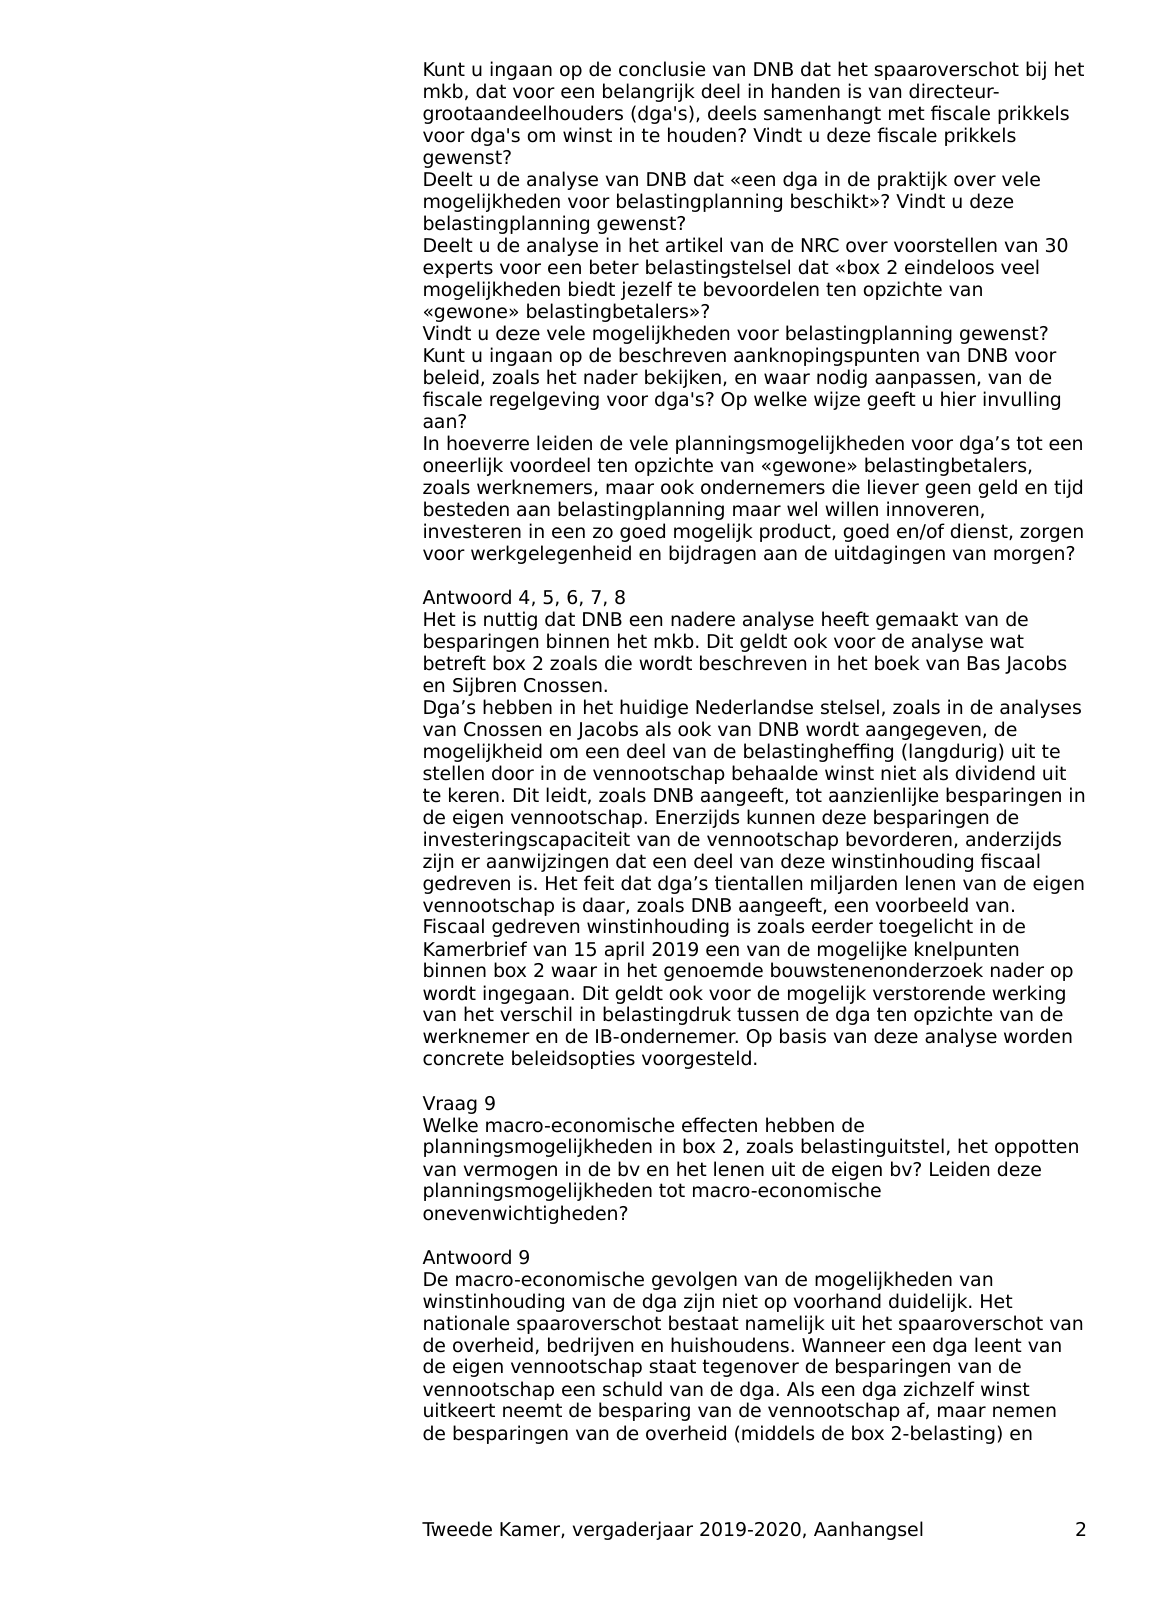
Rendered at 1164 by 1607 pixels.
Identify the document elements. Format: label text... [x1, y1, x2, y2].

text Fiscaal gedreven winstinhouding is zoals eerder toegelicht in de Kamerbrief van 15 april 2019 een van de mogelijke knelpunten binnen box 2 waar in het genoemde bouwstenenonderzoek nader op wordt ingegaan. Dit geldt ook voor de mogelijk verstorende werking van het verschil in belastingdruk tussen de dga ten opzichte van de werknemer en de IB-ondernemer. Op basis van deze analyse worden concrete beleidsopties voorgesteld. [422, 916, 1087, 1070]
text Deelt u de analyse van DNB dat «een dga in de praktijk over vele mogelijkheden voor belastingplanning beschikt»? Vindt u deze belastingplanning gewenst? [422, 169, 1087, 235]
text Het is nuttig dat DNB een nadere analyse heeft gemaakt van de besparingen binnen het mkb. Dit geldt ook voor de analyse wat betreft box 2 zoals die wordt beschreven in het boek van Bas Jacobs en Sijbren Cnossen. [422, 609, 1087, 697]
text Antwoord 4, 5, 6, 7, 8 [422, 587, 1087, 609]
text Vraag 9 [422, 1092, 1087, 1114]
text Vindt u deze vele mogelijkheden voor belastingplanning gewenst? Kunt u ingaan op de beschreven aanknopingspunten van DNB voor beleid, zoals het nader bekijken, en waar nodig aanpassen, van de fiscale regelgeving voor dga's? Op welke wijze geeft u hier invulling aan? [422, 323, 1087, 433]
text Dga’s hebben in het huidige Nederlandse stelsel, zoals in de analyses van Cnossen en Jacobs als ook van DNB wordt aangegeven, de mogelijkheid om een deel van de belastingheffing (langdurig) uit te stellen door in de vennootschap behaalde winst niet als dividend uit te keren. Dit leidt, zoals DNB aangeeft, tot aanzienlijke besparingen in de eigen vennootschap. Enerzijds kunnen deze besparingen de investeringscapaciteit van de vennootschap bevorderen, anderzijds zijn er aanwijzingen dat een deel van deze winstinhouding fiscaal gedreven is. Het feit dat dga’s tientallen miljarden lenen van de eigen vennootschap is daar, zoals DNB aangeeft, een voorbeeld van. [422, 697, 1087, 916]
text De macro-economische gevolgen van de mogelijkheden van winstinhouding van de dga zijn niet op voorhand duidelijk. Het nationale spaaroverschot bestaat namelijk uit het spaaroverschot van de overheid, bedrijven en huishoudens. Wanneer een dga leent van de eigen vennootschap staat tegenover de besparingen van de vennootschap een schuld van de dga. Als een dga zichzelf winst uitkeert neemt de besparing van de vennootschap af, maar nemen de besparingen van de overheid (middels de box 2-belasting) en [422, 1268, 1087, 1444]
text Deelt u de analyse in het artikel van de NRC over voorstellen van 30 experts voor een beter belastingstelsel dat «box 2 eindeloos veel mogelijkheden biedt jezelf te bevoordelen ten opzichte van «gewone» belastingbetalers»? [422, 235, 1087, 323]
text Kunt u ingaan op de conclusie van DNB dat het spaaroverschot bij het mkb, dat voor een belangrijk deel in handen is van directeur-grootaandeelhouders (dga's), deels samenhangt met fiscale prikkels voor dga's om winst in te houden? Vindt u deze fiscale prikkels gewenst? [422, 59, 1087, 169]
text Antwoord 9 [422, 1247, 1087, 1268]
text Welke macro-economische effecten hebben de planningsmogelijkheden in box 2, zoals belastinguitstel, het oppotten van vermogen in de bv en het lenen uit de eigen bv? Leiden deze planningsmogelijkheden tot macro-economische onevenwichtigheden? [422, 1114, 1087, 1224]
text In hoeverre leiden de vele planningsmogelijkheden voor dga’s tot een oneerlijk voordeel ten opzichte van «gewone» belastingbetalers, zoals werknemers, maar ook ondernemers die liever geen geld en tijd besteden aan belastingplanning maar wel willen innoveren, investeren in een zo goed mogelijk product, goed en/of dienst, zorgen voor werkgelegenheid en bijdragen aan de uitdagingen van morgen? [422, 433, 1087, 564]
